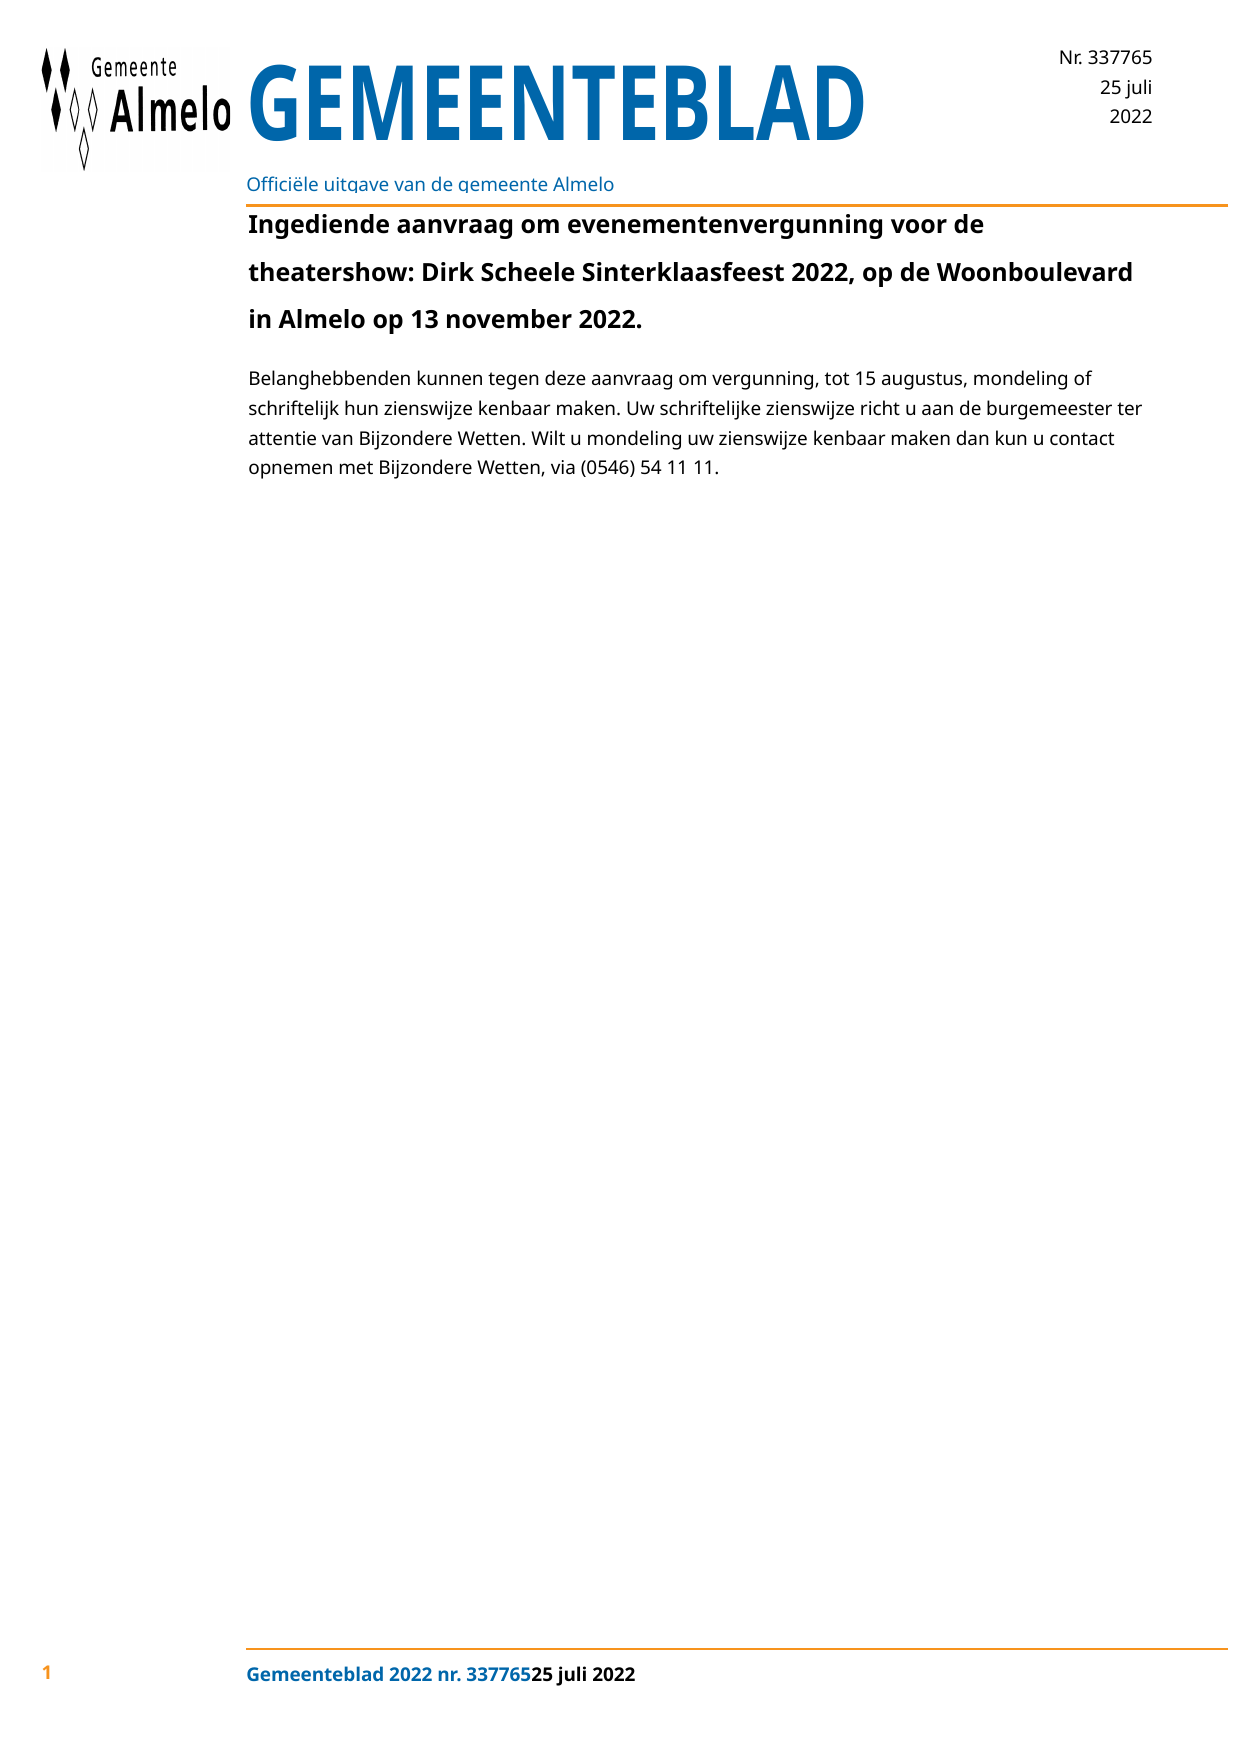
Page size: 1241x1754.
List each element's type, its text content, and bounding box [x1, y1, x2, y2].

picture [41, 47, 231, 172]
text Belanghebbenden kunnen tegen deze aanvraag om vergunning, tot 15 augustus, mondeling of schriftelijk hun zienswijze kenbaar maken. Uw schriftelijke zienswijze richt u aan de burgemeester ter attentie van Bijzondere Wetten. Wilt u mondeling uw zienswijze kenbaar maken dan kun u contact opnemen met Bijzondere Wetten, via (0546) 54 11 11. [248, 366, 1152, 480]
text Ingediende aanvraag om evenementenvergunning voor de theatershow: Dirk Scheele Sinterklaasfeest 2022, op de Woonboulevard in Almelo op 13 november 2022. [248, 207, 1152, 336]
